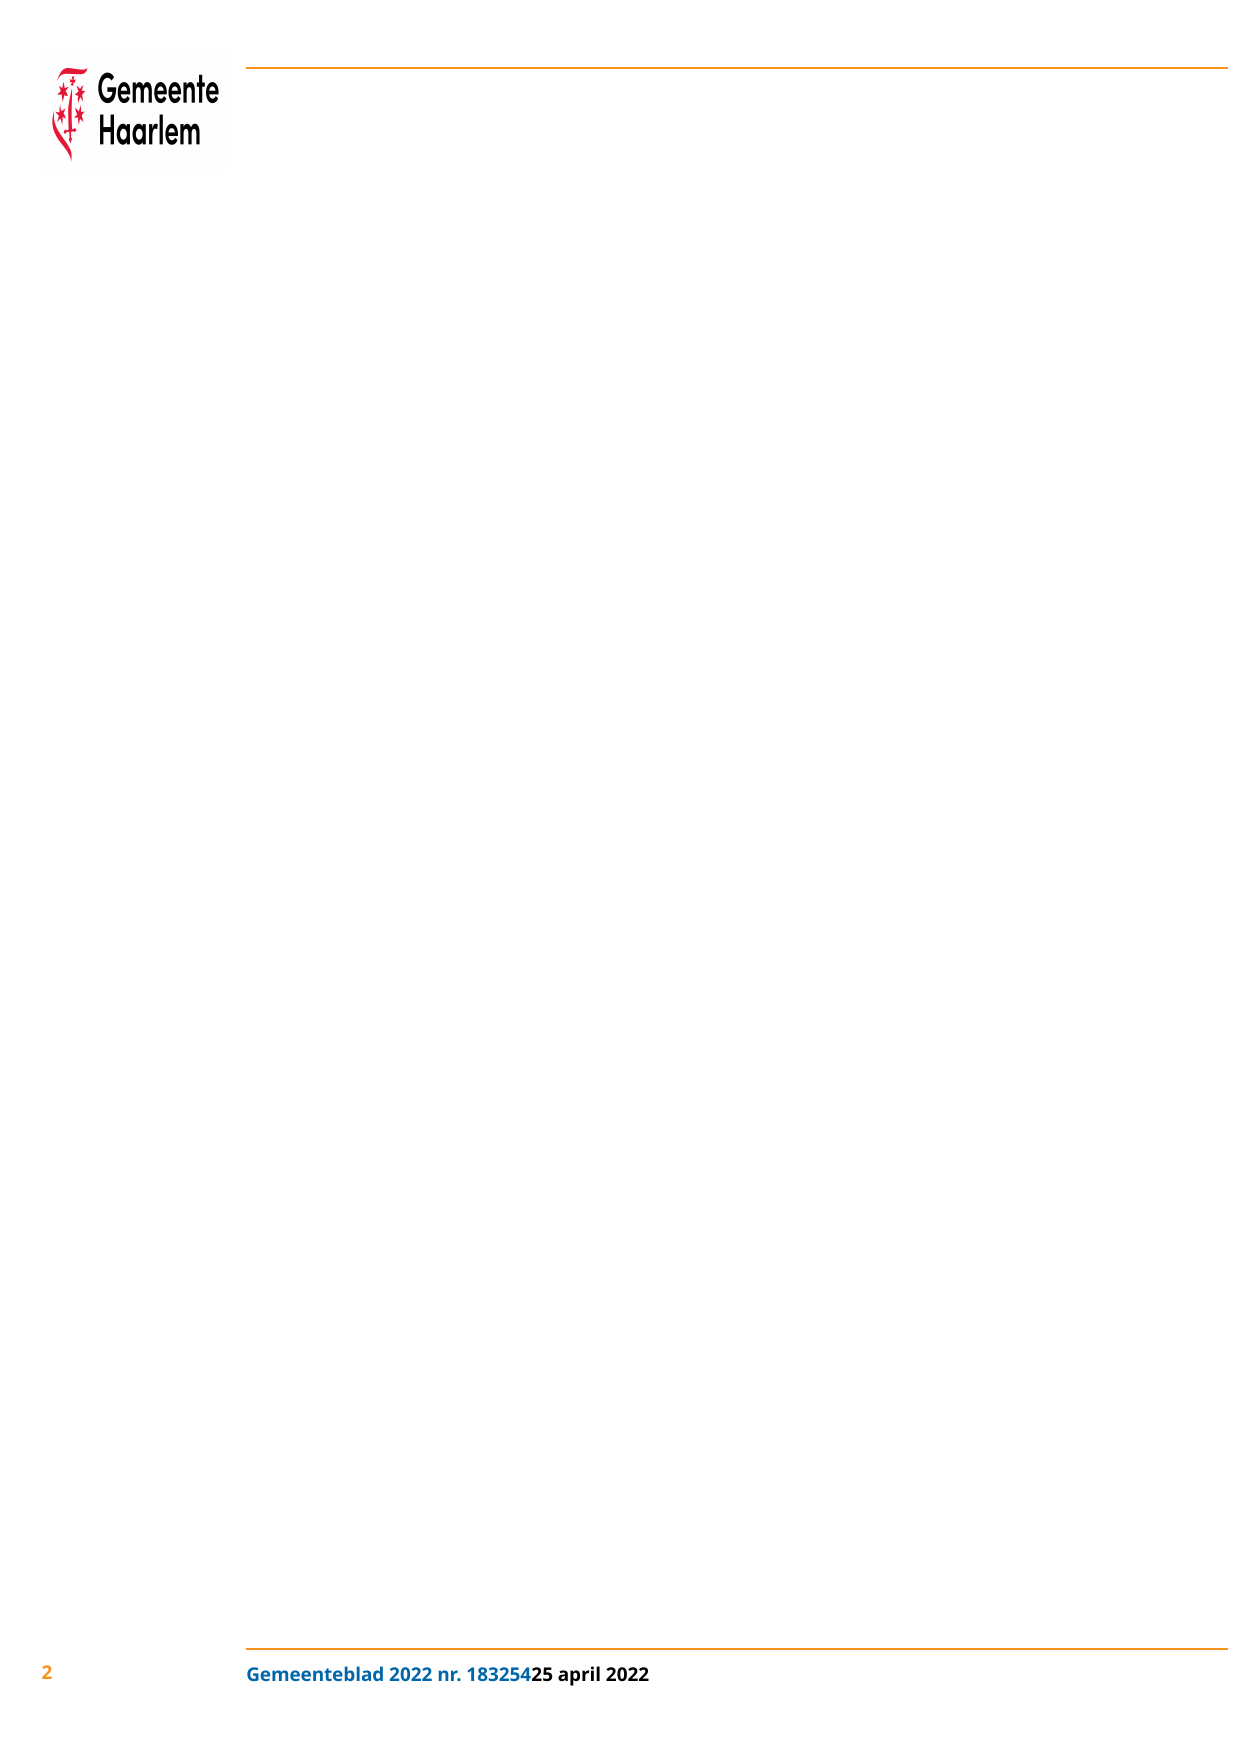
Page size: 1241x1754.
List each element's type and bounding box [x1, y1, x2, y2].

picture [41, 47, 231, 172]
